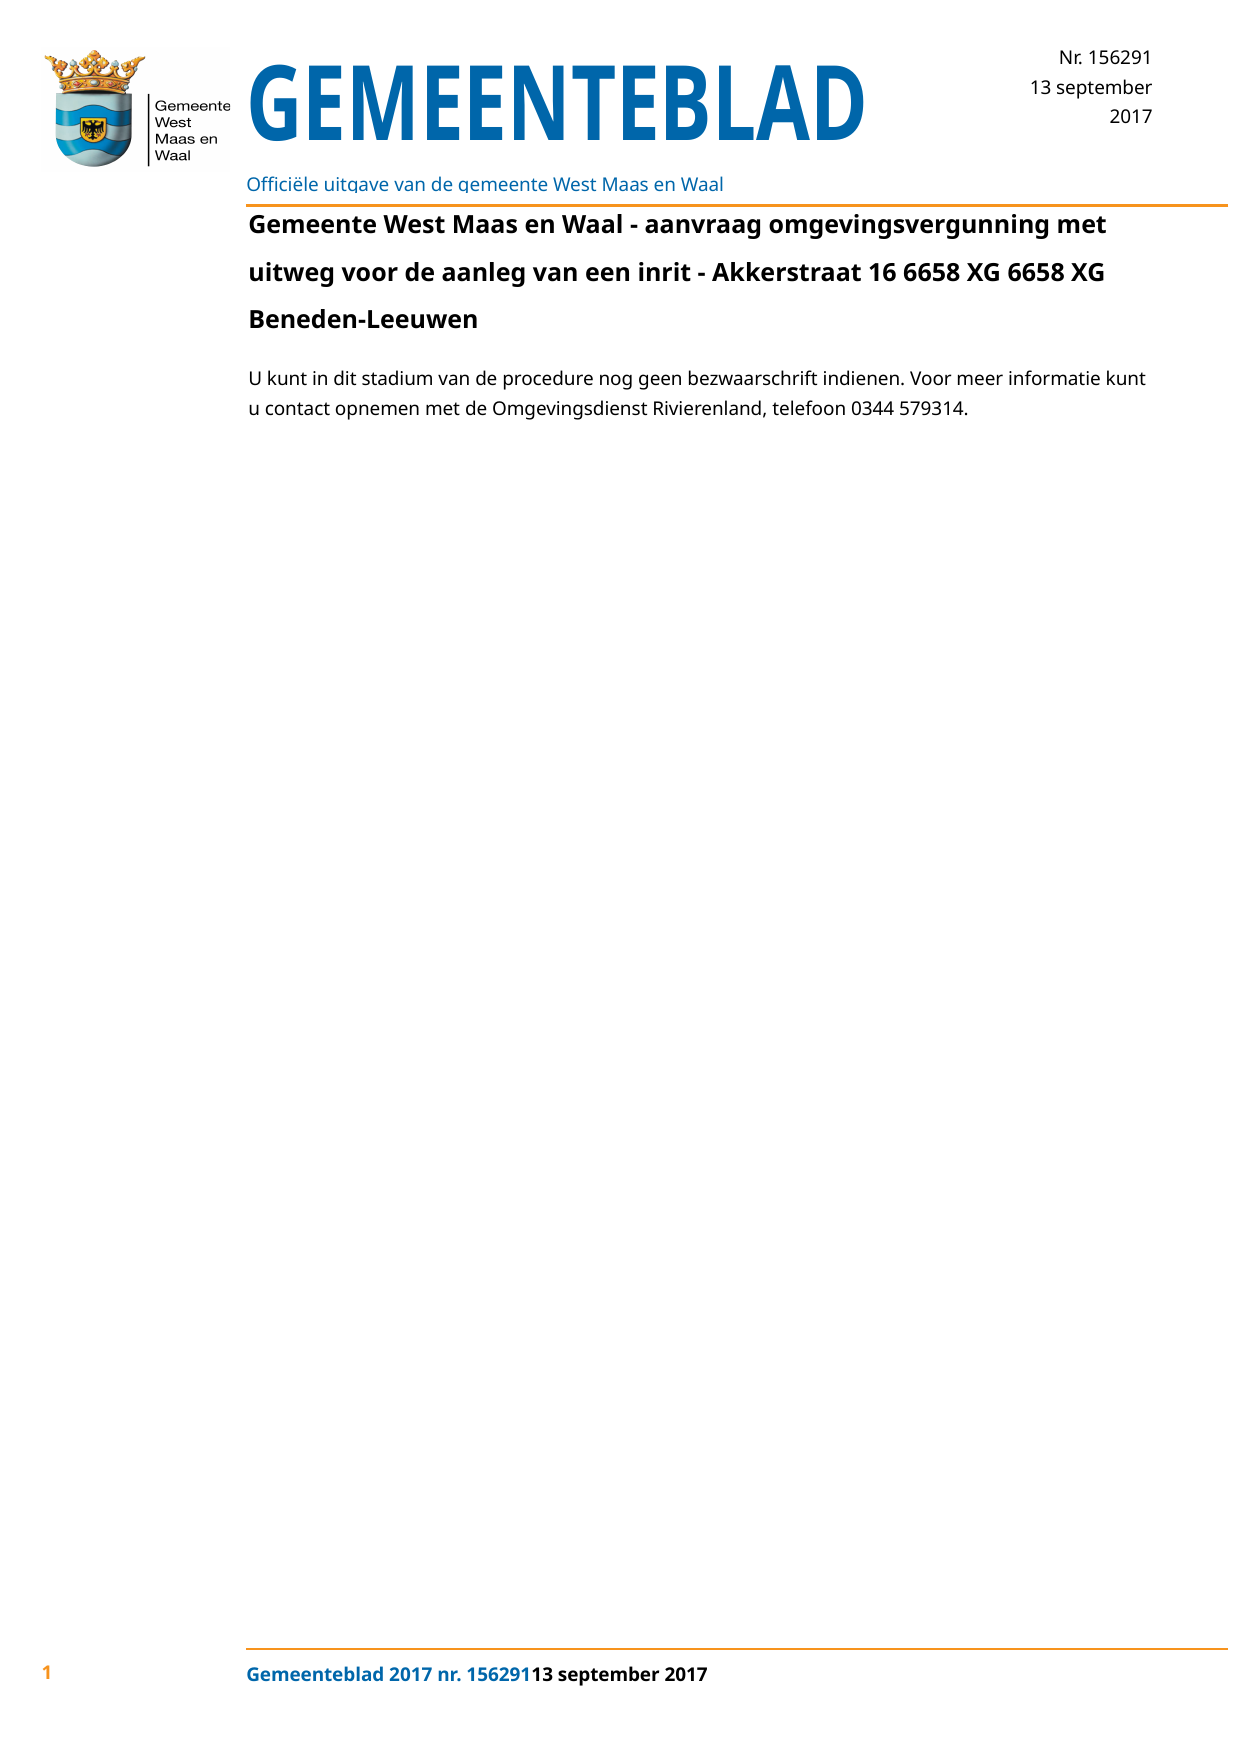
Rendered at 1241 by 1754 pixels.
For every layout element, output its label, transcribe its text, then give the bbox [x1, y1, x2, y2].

text Gemeente West Maas en Waal - aanvraag omgevingsvergunning met uitweg voor de aanleg van een inrit - Akkerstraat 16 6658 XG 6658 XG Beneden-Leeuwen [248, 207, 1152, 336]
text U kunt in dit stadium van de procedure nog geen bezwaarschrift indienen. Voor meer informatie kunt u contact opnemen met de Omgevingsdienst Rivierenland, telefoon 0344 579314. [248, 366, 1152, 421]
picture [41, 47, 231, 172]
